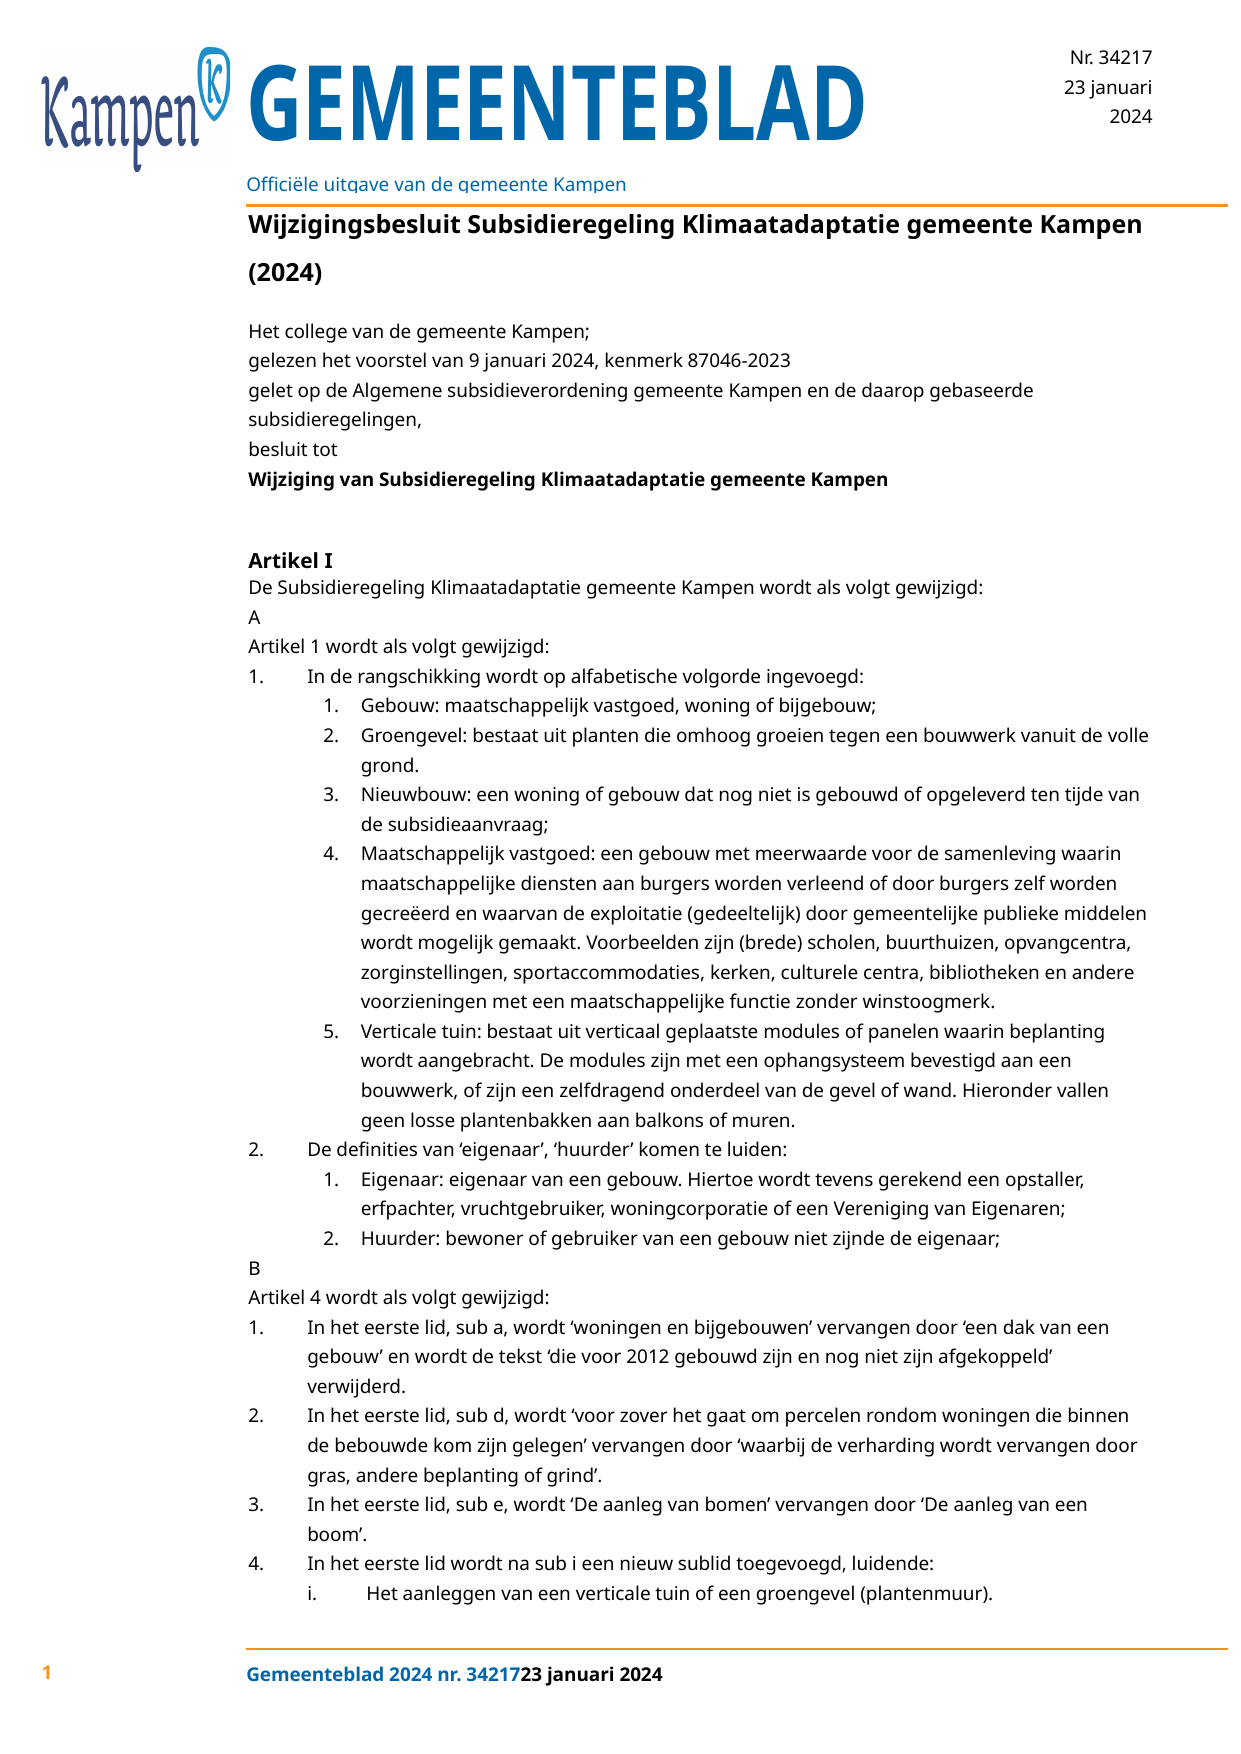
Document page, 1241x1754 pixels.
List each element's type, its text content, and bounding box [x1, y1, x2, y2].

text B [248, 1255, 1152, 1280]
text gelet op de Algemene subsidieverordening gemeente Kampen en de daarop gebaseerde [248, 377, 1152, 403]
text A [248, 604, 1152, 629]
list Nieuwbouw: een woning of gebouw dat nog niet is gebouwd of opgeleverd ten tijde van de subsidieaanvraag; [323, 781, 1152, 837]
list Gebouw: maatschappelijk vastgoed, woning of bijgebouw; [323, 693, 1152, 718]
list Huurder: bewoner of gebruiker van een gebouw niet zijnde de eigenaar; [323, 1225, 1152, 1251]
text De Subsidieregeling Klimaatadaptatie gemeente Kampen wordt als volgt gewijzigd: [248, 574, 1152, 600]
text Wijziging van Subsidieregeling Klimaatadaptatie gemeente Kampen [248, 466, 1152, 492]
text Artikel 1 wordt als volgt gewijzigd: [248, 633, 1152, 659]
list Eigenaar: eigenaar van een gebouw. Hiertoe wordt tevens gerekend een opstaller, erfpachter, vruchtgebruiker, woningcorporatie of een Vereniging van Eigenaren; [323, 1166, 1152, 1221]
text besluit tot [248, 436, 1152, 462]
list In het eerste lid, sub a, wordt ‘woningen en bijgebouwen’ vervangen door ‘een dak van een gebouw’ en wordt de tekst ‘die voor 2012 gebouwd zijn en nog niet zijn afgekoppeld’ verwijderd. [248, 1314, 1152, 1399]
list De definities van ‘eigenaar’, ‘huurder’ komen te luiden: [248, 1136, 1152, 1162]
list Maatschappelijk vastgoed: een gebouw met meerwaarde voor de samenleving waarin maatschappelijke diensten aan burgers worden verleend of door burgers zelf worden gecreëerd en waarvan de exploitatie (gedeeltelijk) door gemeentelijke publieke middelen wordt mogelijk gemaakt. Voorbeelden zijn (brede) scholen, buurthuizen, opvangcentra, zorginstellingen, sportaccommodaties, kerken, culturele centra, bibliotheken en andere voorzieningen met een maatschappelijke functie zonder winstoogmerk. [323, 841, 1152, 1014]
list In het eerste lid, sub d, wordt ‘voor zover het gaat om percelen rondom woningen die binnen de bebouwde kom zijn gelegen’ vervangen door ‘waarbij de verharding wordt vervangen door gras, andere beplanting of grind’. [248, 1403, 1152, 1487]
list In het eerste lid, sub e, wordt ‘De aanleg van bomen’ vervangen door ‘De aanleg van een boom’. [248, 1491, 1152, 1547]
text Het college van de gemeente Kampen; [248, 318, 1152, 344]
list Het aanleggen van een verticale tuin of een groengevel (plantenmuur). [307, 1580, 1152, 1606]
list In de rangschikking wordt op alfabetische volgorde ingevoegd: [248, 663, 1152, 689]
list Groengevel: bestaat uit planten die omhoog groeien tegen een bouwwerk vanuit de volle grond. [323, 722, 1152, 777]
list Verticale tuin: bestaat uit verticaal geplaatste modules of panelen waarin beplanting wordt aangebracht. De modules zijn met een ophangsysteem bevestigd aan een bouwwerk, of zijn een zelfdragend onderdeel van de gevel of wand. Hieronder vallen geen losse plantenbakken aan balkons of muren. [323, 1018, 1152, 1132]
text subsidieregelingen, [248, 407, 1152, 432]
text Artikel 4 wordt als volgt gewijzigd: [248, 1284, 1152, 1310]
picture [41, 47, 231, 172]
text Wijzigingsbesluit Subsidieregeling Klimaatadaptatie gemeente Kampen (2024) [248, 207, 1152, 288]
text gelezen het voorstel van 9 januari 2024, kenmerk 87046-2023 [248, 347, 1152, 373]
text Artikel I [248, 546, 1152, 574]
list In het eerste lid wordt na sub i een nieuw sublid toegevoegd, luidende: [248, 1551, 1152, 1576]
